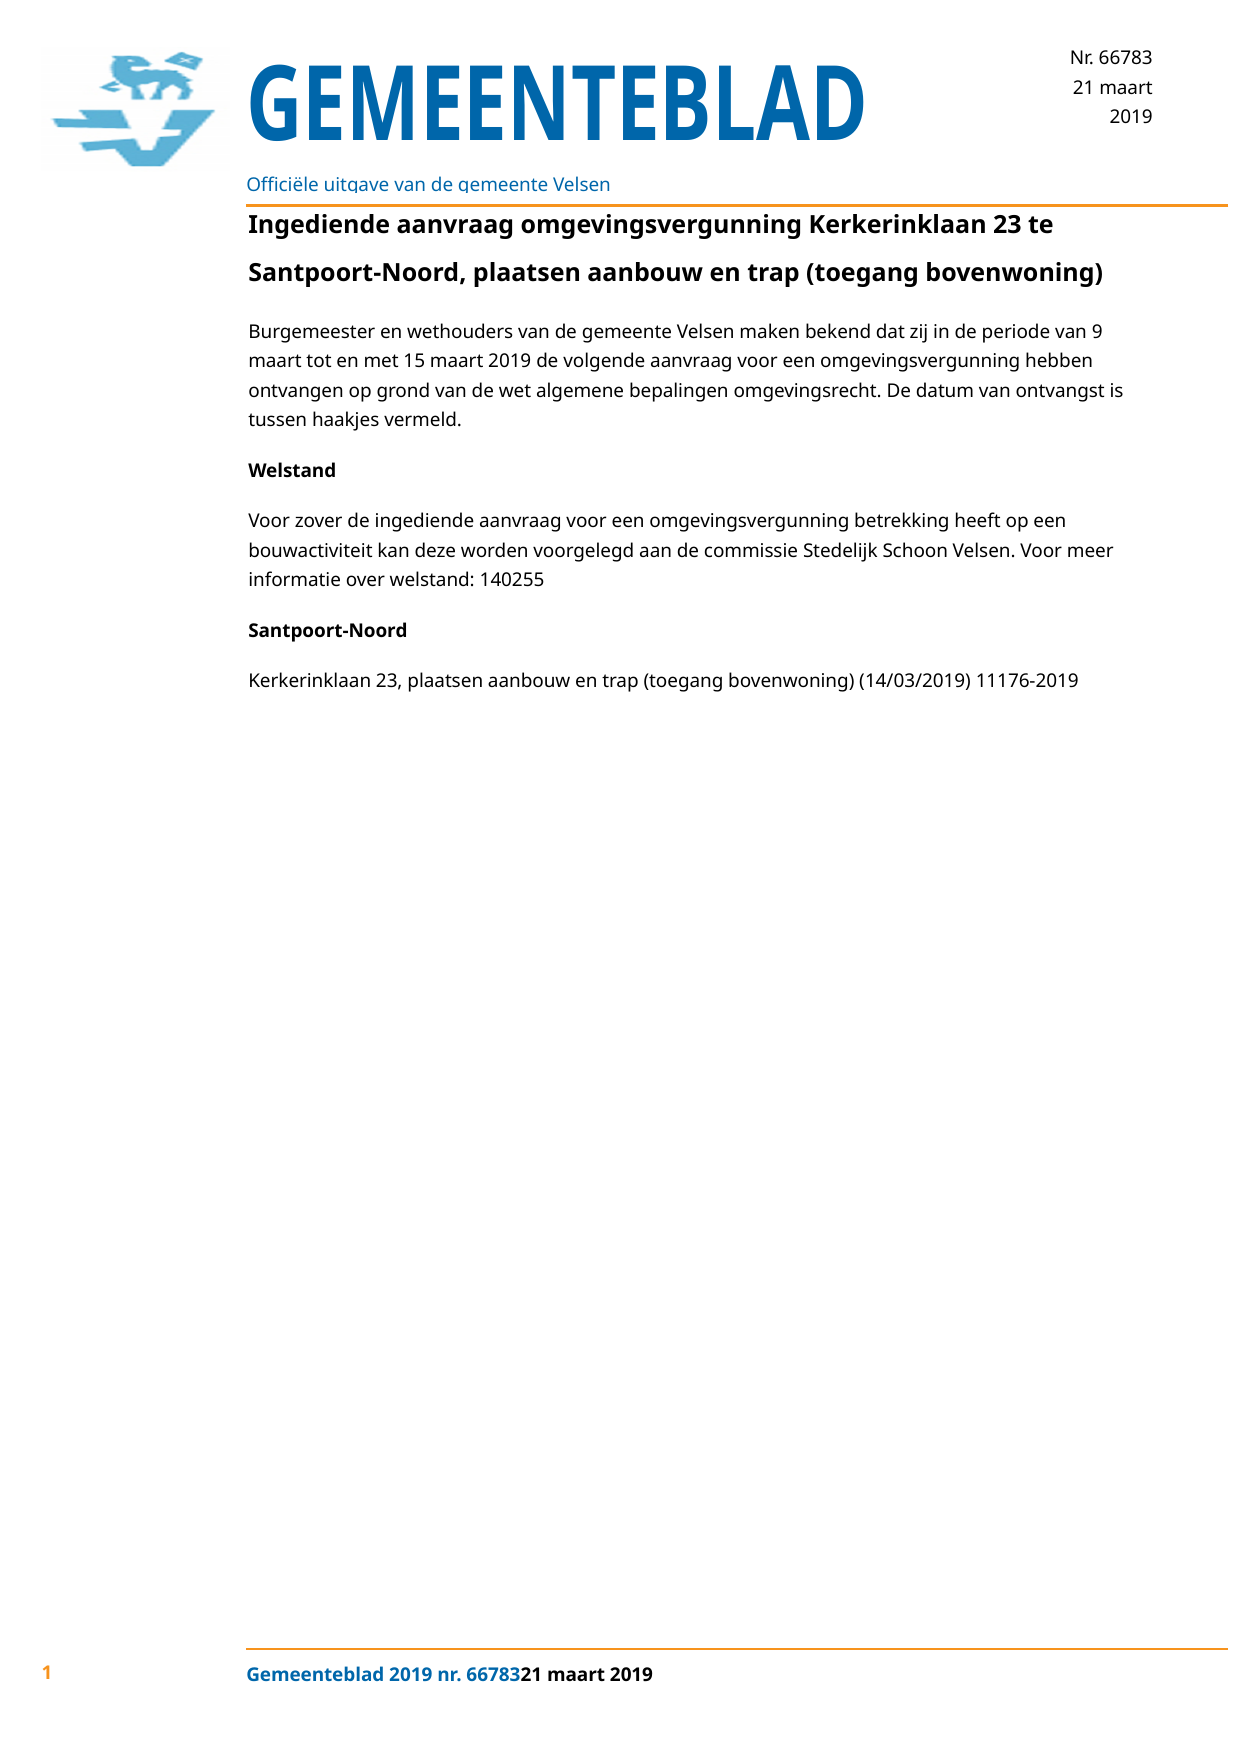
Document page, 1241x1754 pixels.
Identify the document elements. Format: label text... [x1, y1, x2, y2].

text Voor zover de ingediende aanvraag voor een omgevingsvergunning betrekking heeft op een bouwactiviteit kan deze worden voorgelegd aan de commissie Stedelijk Schoon Velsen. Voor meer informatie over welstand: 140255 [248, 507, 1152, 592]
picture [41, 47, 231, 172]
text Santpoort-Noord [248, 617, 1152, 643]
text Kerkerinklaan 23, plaatsen aanbouw en trap (toegang bovenwoning) (14/03/2019) 11176-2019 [248, 667, 1152, 693]
text Burgemeester en wethouders van de gemeente Velsen maken bekend dat zij in de periode van 9 maart tot en met 15 maart 2019 de volgende aanvraag voor een omgevingsvergunning hebben ontvangen op grond van de wet algemene bepalingen omgevingsrecht. De datum van ontvangst is tussen haakjes vermeld. [248, 318, 1152, 432]
text Ingediende aanvraag omgevingsvergunning Kerkerinklaan 23 te Santpoort-Noord, plaatsen aanbouw en trap (toegang bovenwoning) [248, 207, 1152, 288]
text Welstand [248, 457, 1152, 483]
